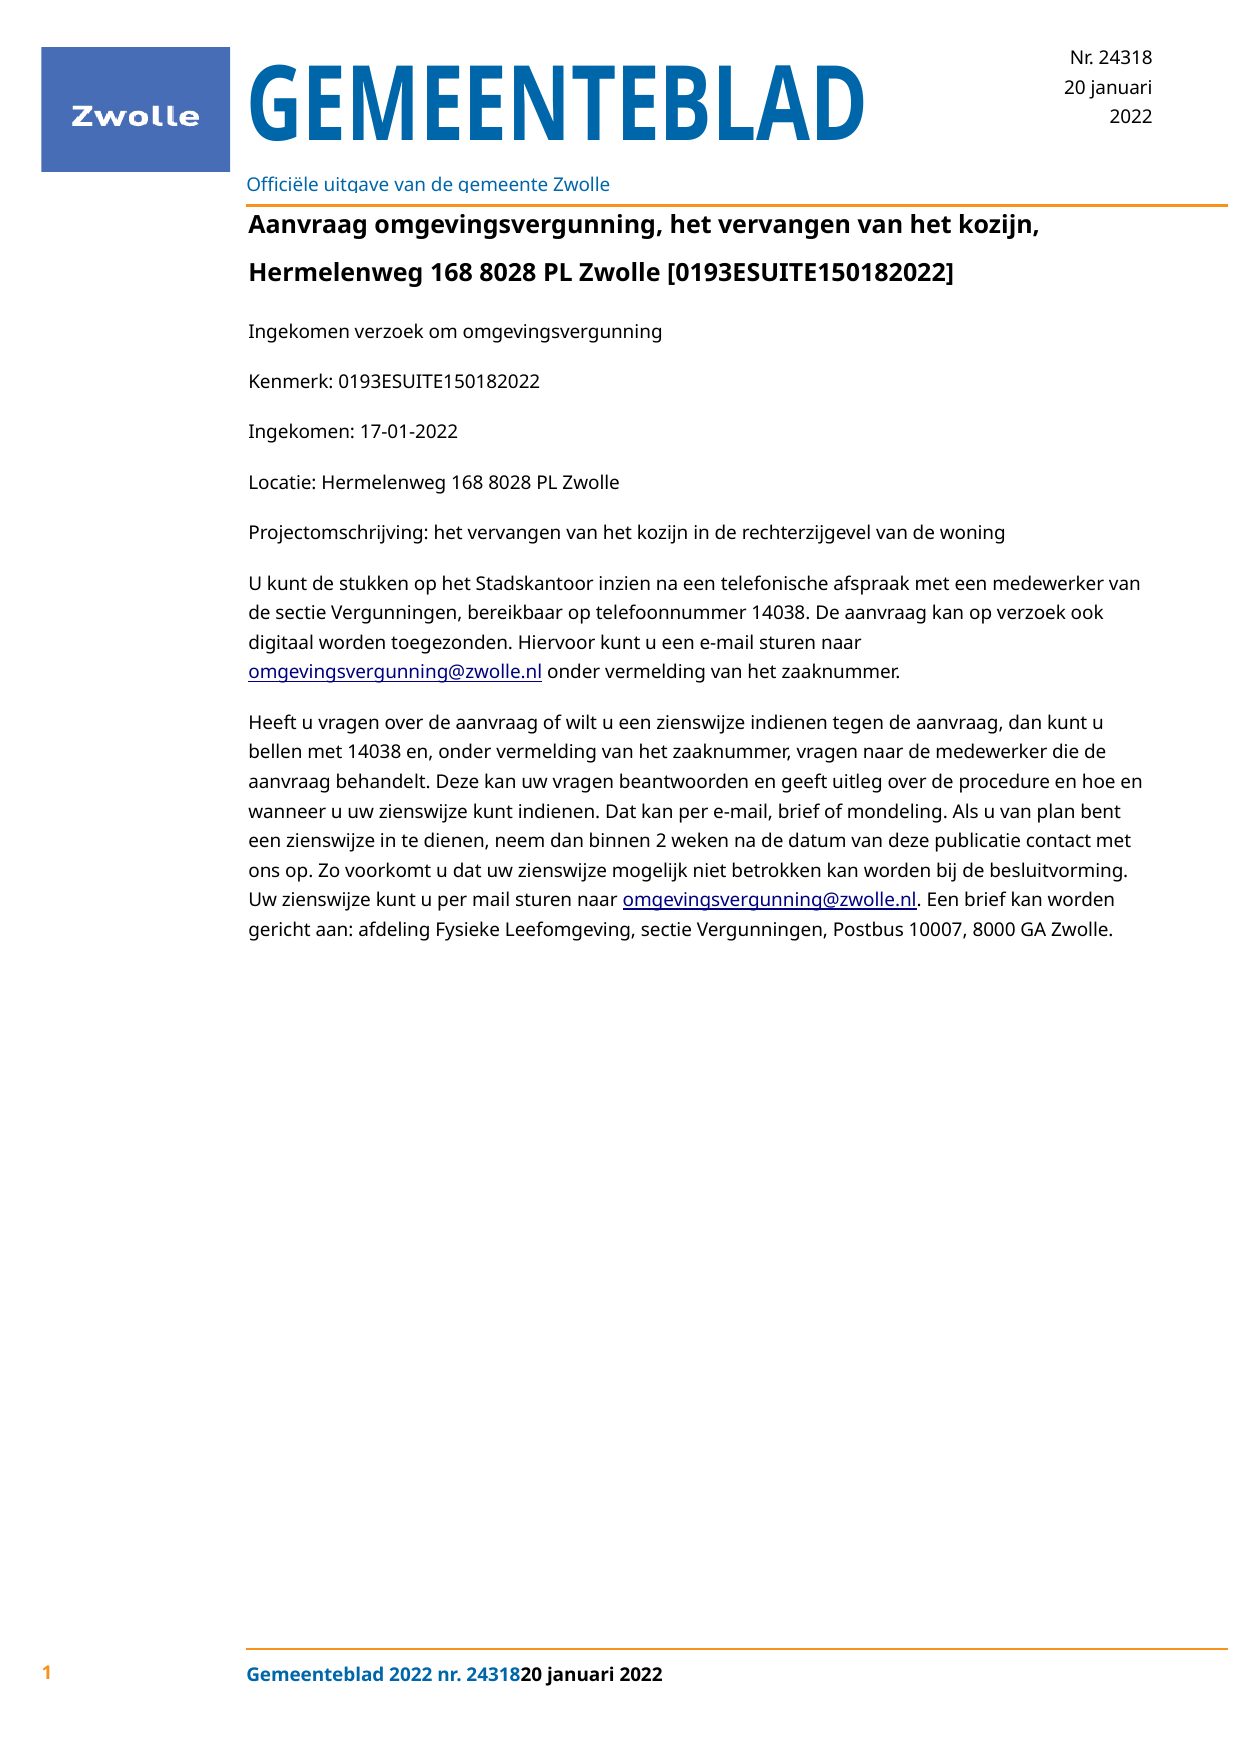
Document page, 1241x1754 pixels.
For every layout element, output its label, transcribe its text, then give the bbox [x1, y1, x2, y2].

text Heeft u vragen over de aanvraag of wilt u een zienswijze indienen tegen de aanvraag, dan kunt u bellen met 14038 en, onder vermelding van het zaaknummer, vragen naar de medewerker die de aanvraag behandelt. Deze kan uw vragen beantwoorden en geeft uitleg over de procedure en hoe en wanneer u uw zienswijze kunt indienen. Dat kan per e-mail, brief of mondeling. Als u van plan bent een zienswijze in te dienen, neem dan binnen 2 weken na de datum van deze publicatie contact met ons op. Zo voorkomt u dat uw zienswijze mogelijk niet betrokken kan worden bij de besluitvorming. Uw zienswijze kunt u per mail sturen naar omgevingsvergunning@zwolle.nl. Een brief kan worden gericht aan: afdeling Fysieke Leefomgeving, sectie Vergunningen, Postbus 10007, 8000 GA Zwolle. [248, 709, 1152, 942]
text Kenmerk: 0193ESUITE150182022 [248, 368, 1152, 394]
picture [41, 47, 231, 172]
text Ingekomen: 17-01-2022 [248, 419, 1152, 444]
text Aanvraag omgevingsvergunning, het vervangen van het kozijn, Hermelenweg 168 8028 PL Zwolle [0193ESUITE150182022] [248, 207, 1152, 288]
text Locatie: Hermelenweg 168 8028 PL Zwolle [248, 469, 1152, 495]
text U kunt de stukken op het Stadskantoor inzien na een telefonische afspraak met een medewerker van de sectie Vergunningen, bereikbaar op telefoonnummer 14038. De aanvraag kan op verzoek ook digitaal worden toegezonden. Hiervoor kunt u een e-mail sturen naar omgevingsvergunning@zwolle.nl onder vermelding van het zaaknummer. [248, 570, 1152, 684]
text Projectomschrijving: het vervangen van het kozijn in de rechterzijgevel van de woning [248, 519, 1152, 545]
text Ingekomen verzoek om omgevingsvergunning [248, 318, 1152, 344]
